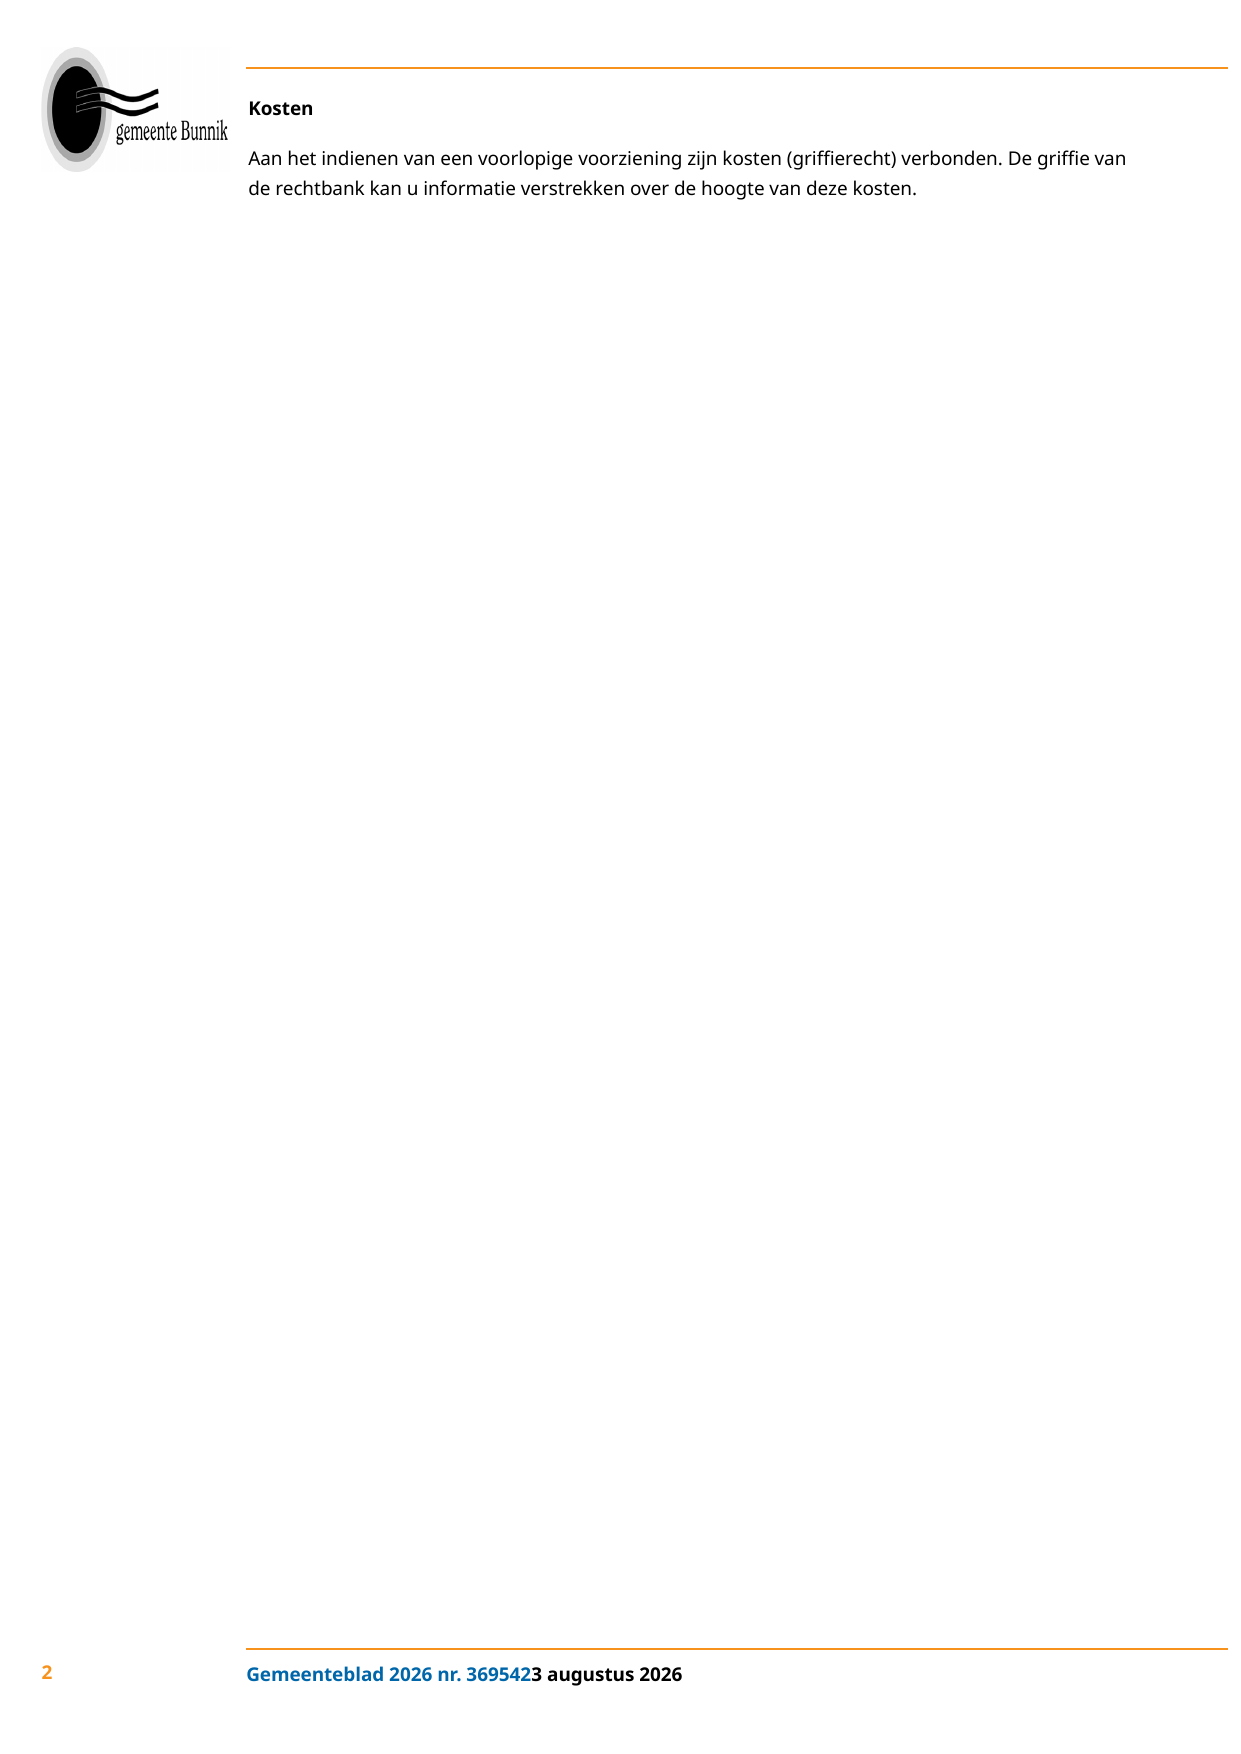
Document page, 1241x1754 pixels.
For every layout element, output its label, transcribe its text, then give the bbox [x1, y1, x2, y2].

picture [41, 47, 231, 172]
text Kosten [248, 95, 1152, 121]
text Aan het indienen van een voorlopige voorziening zijn kosten (griffierecht) verbonden. De griffie van de rechtbank kan u informatie verstrekken over de hoogte van deze kosten. [248, 145, 1152, 201]
